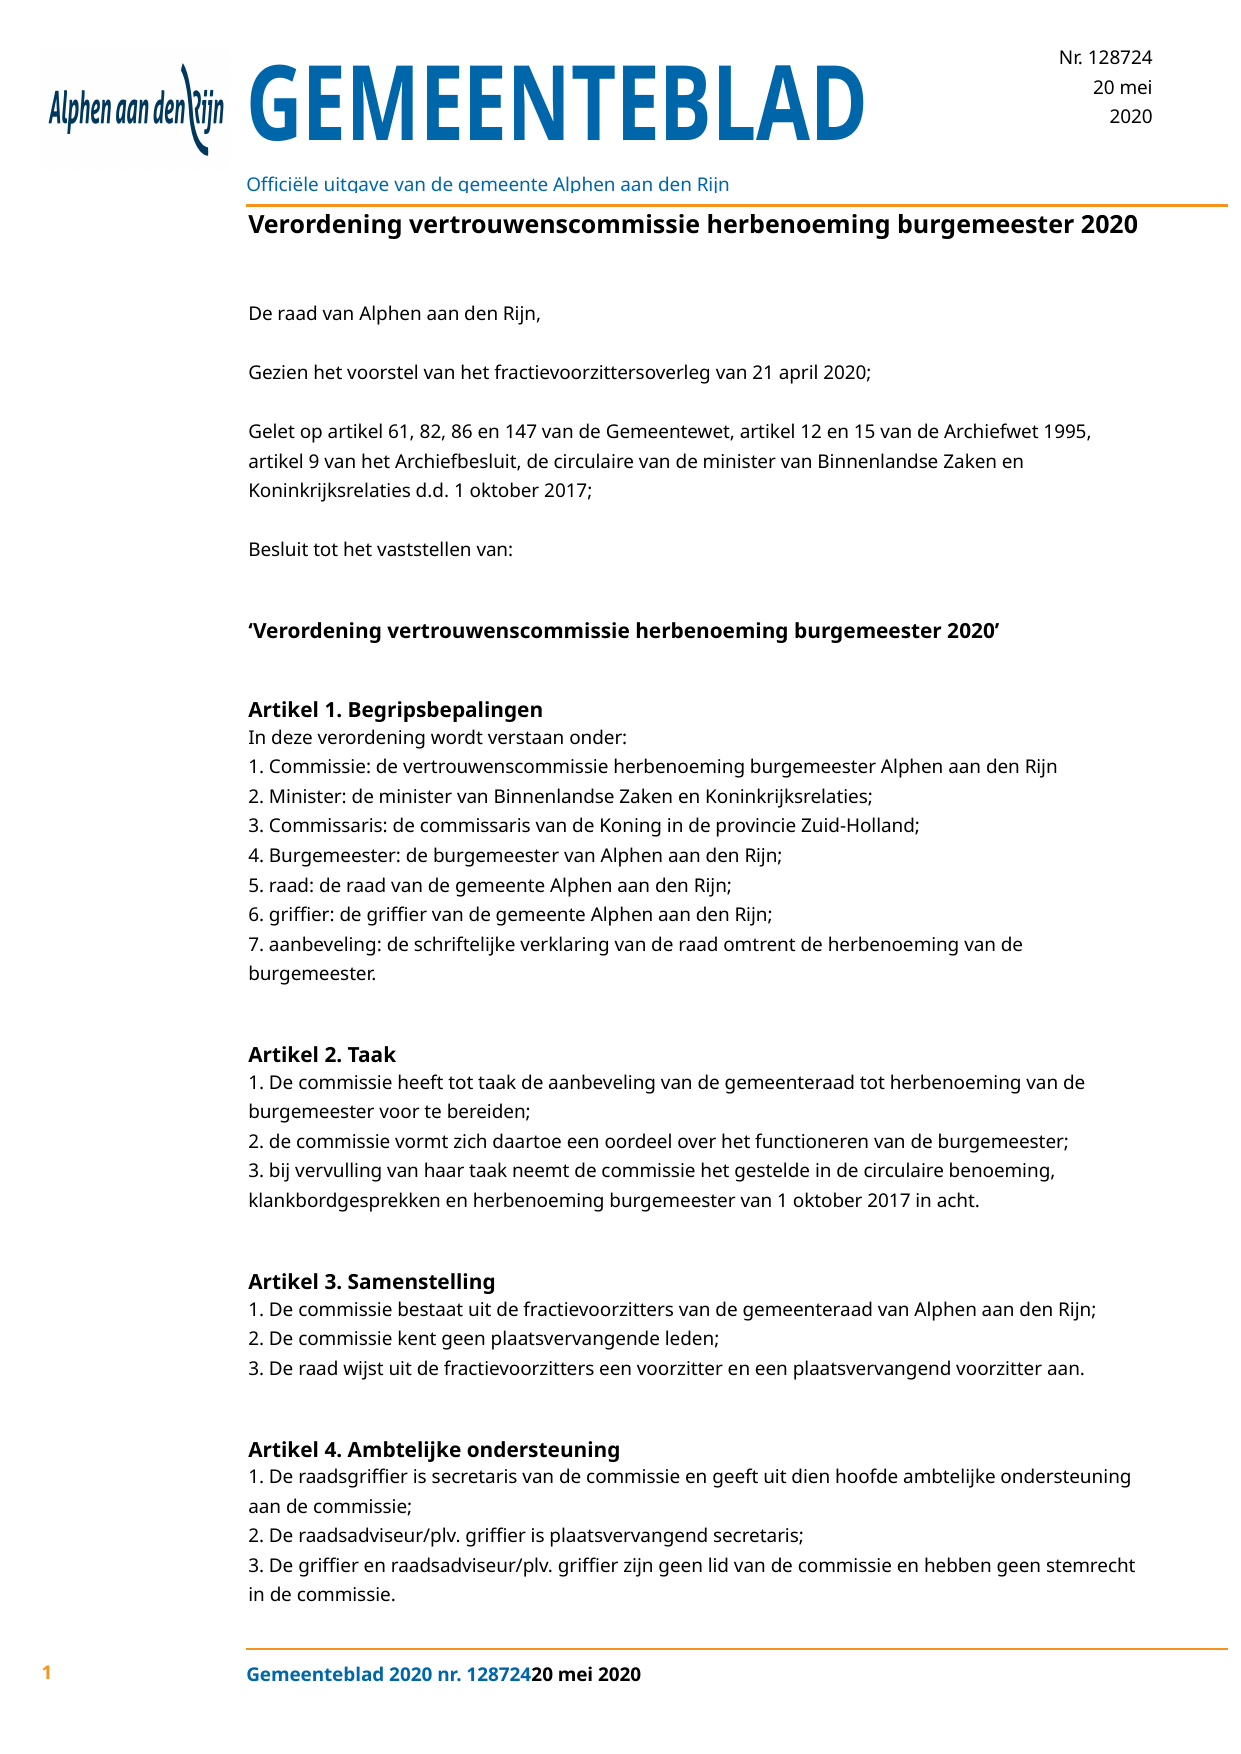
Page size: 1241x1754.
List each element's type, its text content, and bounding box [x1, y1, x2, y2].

text Artikel 1. Begripsbepalingen [248, 695, 1152, 724]
text Artikel 3. Samenstelling [248, 1267, 1152, 1296]
text 2. Minister: de minister van Binnenlandse Zaken en Koninkrijksrelaties; [248, 783, 1152, 809]
text Artikel 4. Ambtelijke ondersteuning [248, 1435, 1152, 1463]
text 3. Commissaris: de commissaris van de Koning in de provincie Zuid-Holland; [248, 813, 1152, 838]
text ‘Verordening vertrouwenscommissie herbenoeming burgemeester 2020’ [248, 617, 1152, 645]
text 2. de commissie vormt zich daartoe een oordeel over het functioneren van de burgemeester; [248, 1128, 1152, 1154]
text Gezien het voorstel van het fractievoorzittersoverleg van 21 april 2020; [248, 359, 1152, 385]
text Gelet op artikel 61, 82, 86 en 147 van de Gemeentewet, artikel 12 en 15 van de Archiefwet 1995, artikel 9 van het Archiefbesluit, de circulaire van de minister van Binnenlandse Zaken en Koninkrijksrelaties d.d. 1 oktober 2017; [248, 418, 1152, 503]
text 5. raad: de raad van de gemeente Alphen aan den Rijn; [248, 872, 1152, 897]
text In deze verordening wordt verstaan onder: [248, 724, 1152, 749]
text Verordening vertrouwenscommissie herbenoeming burgemeester 2020 [248, 207, 1152, 241]
text 1. De raadsgriffier is secretaris van de commissie en geeft uit dien hoofde ambtelijke ondersteuning aan de commissie; [248, 1463, 1152, 1519]
text 3. De griffier en raadsadviseur/plv. griffier zijn geen lid van de commissie en hebben geen stemrecht in de commissie. [248, 1552, 1152, 1607]
text 2. De commissie kent geen plaatsvervangende leden; [248, 1325, 1152, 1351]
text De raad van Alphen aan den Rijn, [248, 300, 1152, 326]
text Besluit tot het vaststellen van: [248, 537, 1152, 562]
text 6. griffier: de griffier van de gemeente Alphen aan den Rijn; [248, 901, 1152, 927]
text 3. bij vervulling van haar taak neemt de commissie het gestelde in de circulaire benoeming, klankbordgesprekken en herbenoeming burgemeester van 1 oktober 2017 in acht. [248, 1158, 1152, 1213]
text 7. aanbeveling: de schriftelijke verklaring van de raad omtrent de herbenoeming van de burgemeester. [248, 931, 1152, 986]
text 1. De commissie heeft tot taak de aanbeveling van de gemeenteraad tot herbenoeming van de burgemeester voor te bereiden; [248, 1069, 1152, 1124]
text 1. Commissie: de vertrouwenscommissie herbenoeming burgemeester Alphen aan den Rijn [248, 753, 1152, 779]
picture [41, 47, 231, 172]
text 2. De raadsadviseur/plv. griffier is plaatsvervangend secretaris; [248, 1522, 1152, 1548]
text Artikel 2. Taak [248, 1041, 1152, 1069]
text 1. De commissie bestaat uit de fractievoorzitters van de gemeenteraad van Alphen aan den Rijn; [248, 1296, 1152, 1321]
text 3. De raad wijst uit de fractievoorzitters een voorzitter en een plaatsvervangend voorzitter aan. [248, 1355, 1152, 1381]
text 4. Burgemeester: de burgemeester van Alphen aan den Rijn; [248, 842, 1152, 868]
